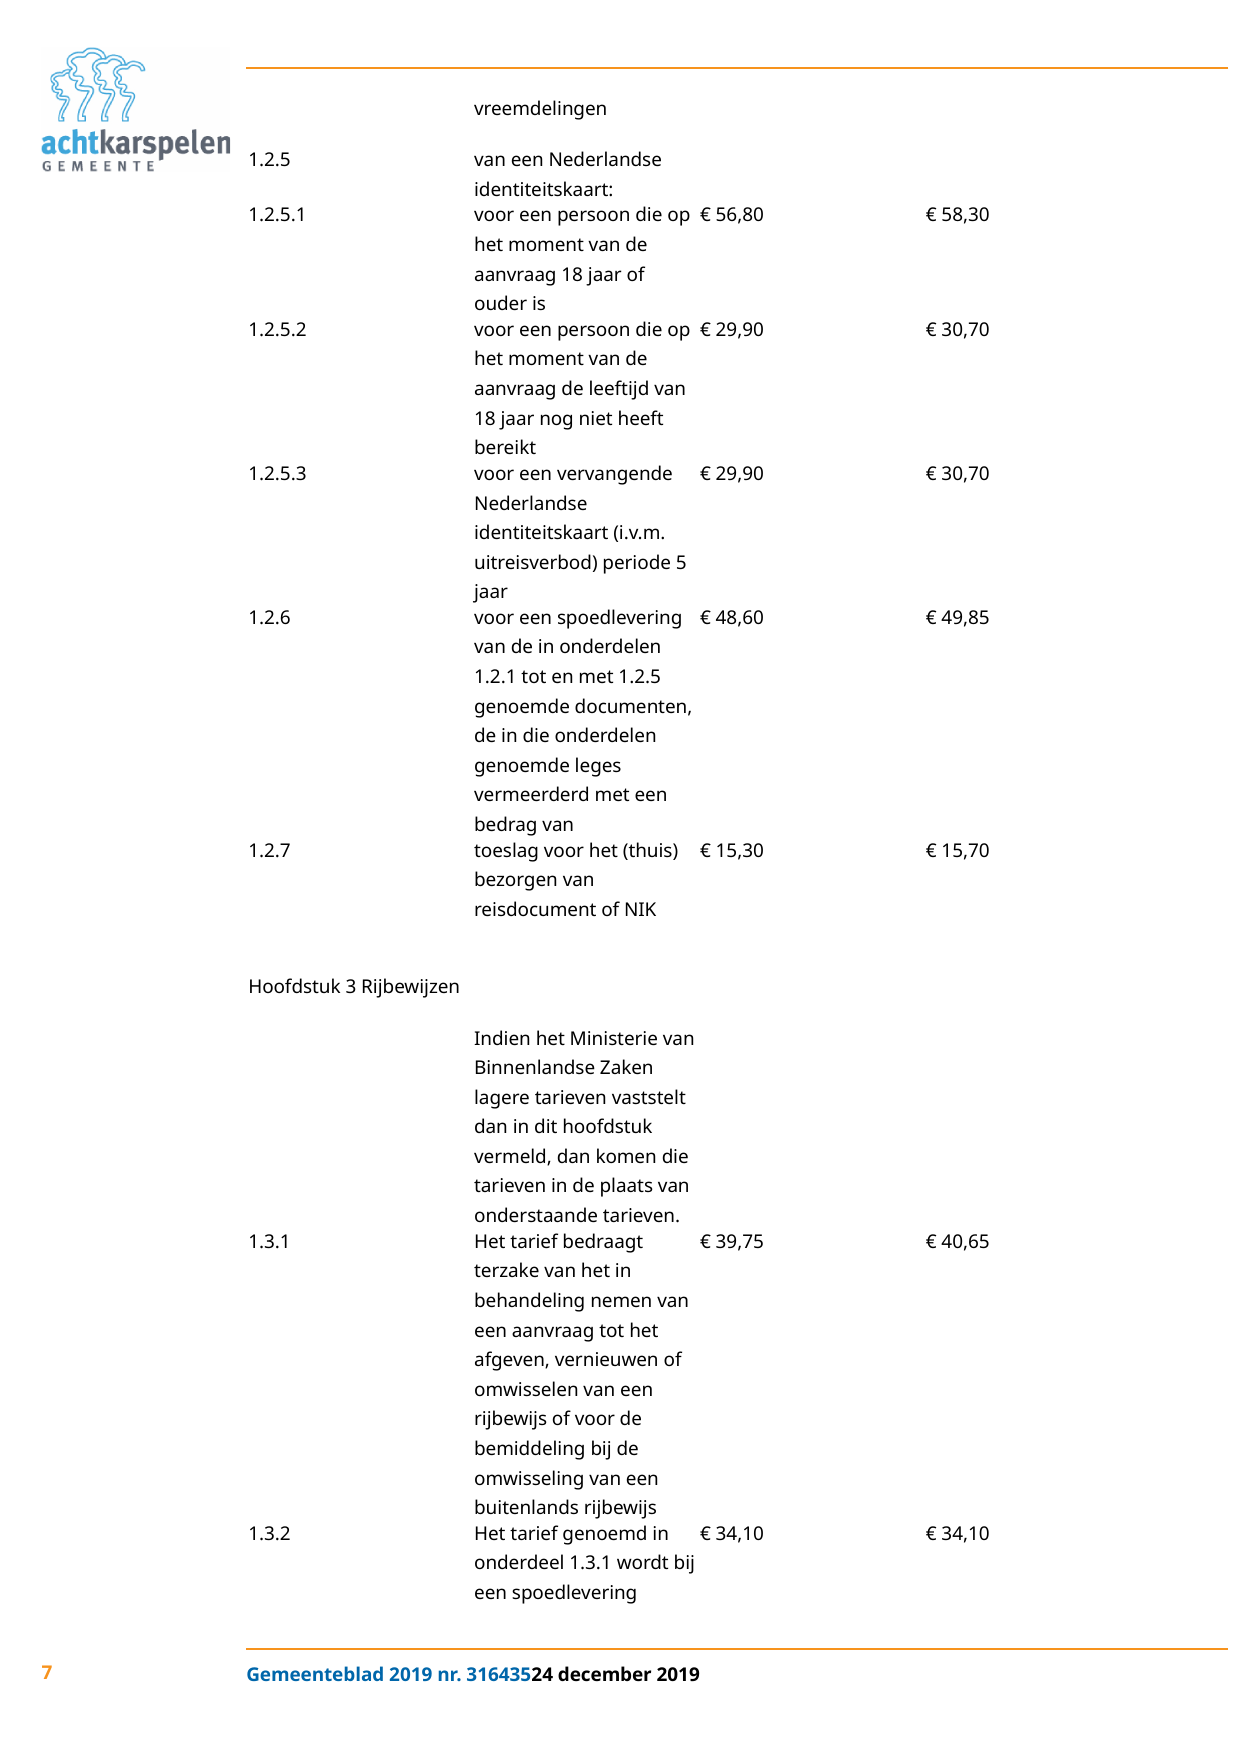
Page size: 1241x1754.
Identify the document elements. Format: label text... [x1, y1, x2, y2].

table_cell [700, 95, 926, 121]
table_cell [926, 999, 1152, 1025]
table_cell van een Nederlandse identiteitskaart: [474, 146, 700, 202]
table_cell € 29,90 [700, 460, 926, 604]
table_cell [926, 1025, 1152, 1228]
table_cell 1.2.6 [248, 604, 474, 837]
table_cell € 40,65 [926, 1228, 1152, 1520]
table_cell € 30,70 [926, 316, 1152, 460]
table_cell € 58,30 [926, 202, 1152, 316]
table_cell [474, 922, 700, 948]
table_cell [248, 121, 474, 146]
table_cell [700, 948, 926, 973]
table_cell € 39,75 [700, 1228, 926, 1520]
table_cell [474, 999, 700, 1025]
table_cell [474, 973, 700, 999]
table_cell [474, 948, 700, 973]
table_cell [248, 95, 474, 121]
table_cell € 30,70 [926, 460, 1152, 604]
table_cell € 15,70 [926, 837, 1152, 922]
table_cell € 34,10 [700, 1520, 926, 1605]
table_cell € 29,90 [700, 316, 926, 460]
table_cell [700, 146, 926, 202]
table_cell 1.2.5.2 [248, 316, 474, 460]
table_cell 1.2.7 [248, 837, 474, 922]
table_cell 1.2.5.1 [248, 202, 474, 316]
table_cell [926, 146, 1152, 202]
table_cell € 56,80 [700, 202, 926, 316]
table_cell [700, 121, 926, 146]
table_cell Het tarief bedraagt terzake van het in behandeling nemen van een aanvraag tot het afgeven, vernieuwen of omwisselen van een rijbewijs of voor de bemiddeling bij de omwisseling van een buitenlands rijbewijs [474, 1228, 700, 1520]
table_cell [248, 999, 474, 1025]
table_cell [248, 1025, 474, 1228]
table_cell [248, 922, 474, 948]
table_cell 1.2.5.3 [248, 460, 474, 604]
table_cell voor een persoon die op het moment van de aanvraag 18 jaar of ouder is [474, 202, 700, 316]
table_cell € 48,60 [700, 604, 926, 837]
table_cell [474, 121, 700, 146]
table_cell [926, 121, 1152, 146]
table_cell voor een persoon die op het moment van de aanvraag de leeftijd van 18 jaar nog niet heeft bereikt [474, 316, 700, 460]
table_cell 1.2.5 [248, 146, 474, 202]
table_cell [926, 922, 1152, 948]
table_cell [926, 95, 1152, 121]
table_cell € 15,30 [700, 837, 926, 922]
table_cell [248, 948, 474, 973]
table_cell voor een vervangende Nederlandse identiteitskaart (i.v.m. uitreisverbod) periode 5 jaar [474, 460, 700, 604]
table_cell [700, 922, 926, 948]
table_cell [700, 973, 926, 999]
table_cell Het tarief genoemd in onderdeel 1.3.1 wordt bij een spoedlevering [474, 1520, 700, 1605]
table_cell 1.3.2 [248, 1520, 474, 1605]
table_cell 1.3.1 [248, 1228, 474, 1520]
table_cell [700, 999, 926, 1025]
table_cell € 34,10 [926, 1520, 1152, 1605]
table_cell [926, 948, 1152, 973]
table_cell € 49,85 [926, 604, 1152, 837]
table_cell vreemdelingen [474, 95, 700, 121]
table_cell voor een spoedlevering van de in onderdelen 1.2.1 tot en met 1.2.5 genoemde documenten, de in die onderdelen genoemde leges vermeerderd met een bedrag van [474, 604, 700, 837]
table_cell [700, 1025, 926, 1228]
table_cell Hoofdstuk 3 Rijbewijzen [248, 973, 474, 999]
picture [41, 47, 231, 172]
table_cell Indien het Ministerie van Binnenlandse Zaken lagere tarieven vaststelt dan in dit hoofdstuk vermeld, dan komen die tarieven in de plaats van onderstaande tarieven. [474, 1025, 700, 1228]
table_cell toeslag voor het (thuis) bezorgen van reisdocument of NIK [474, 837, 700, 922]
table_cell [926, 973, 1152, 999]
